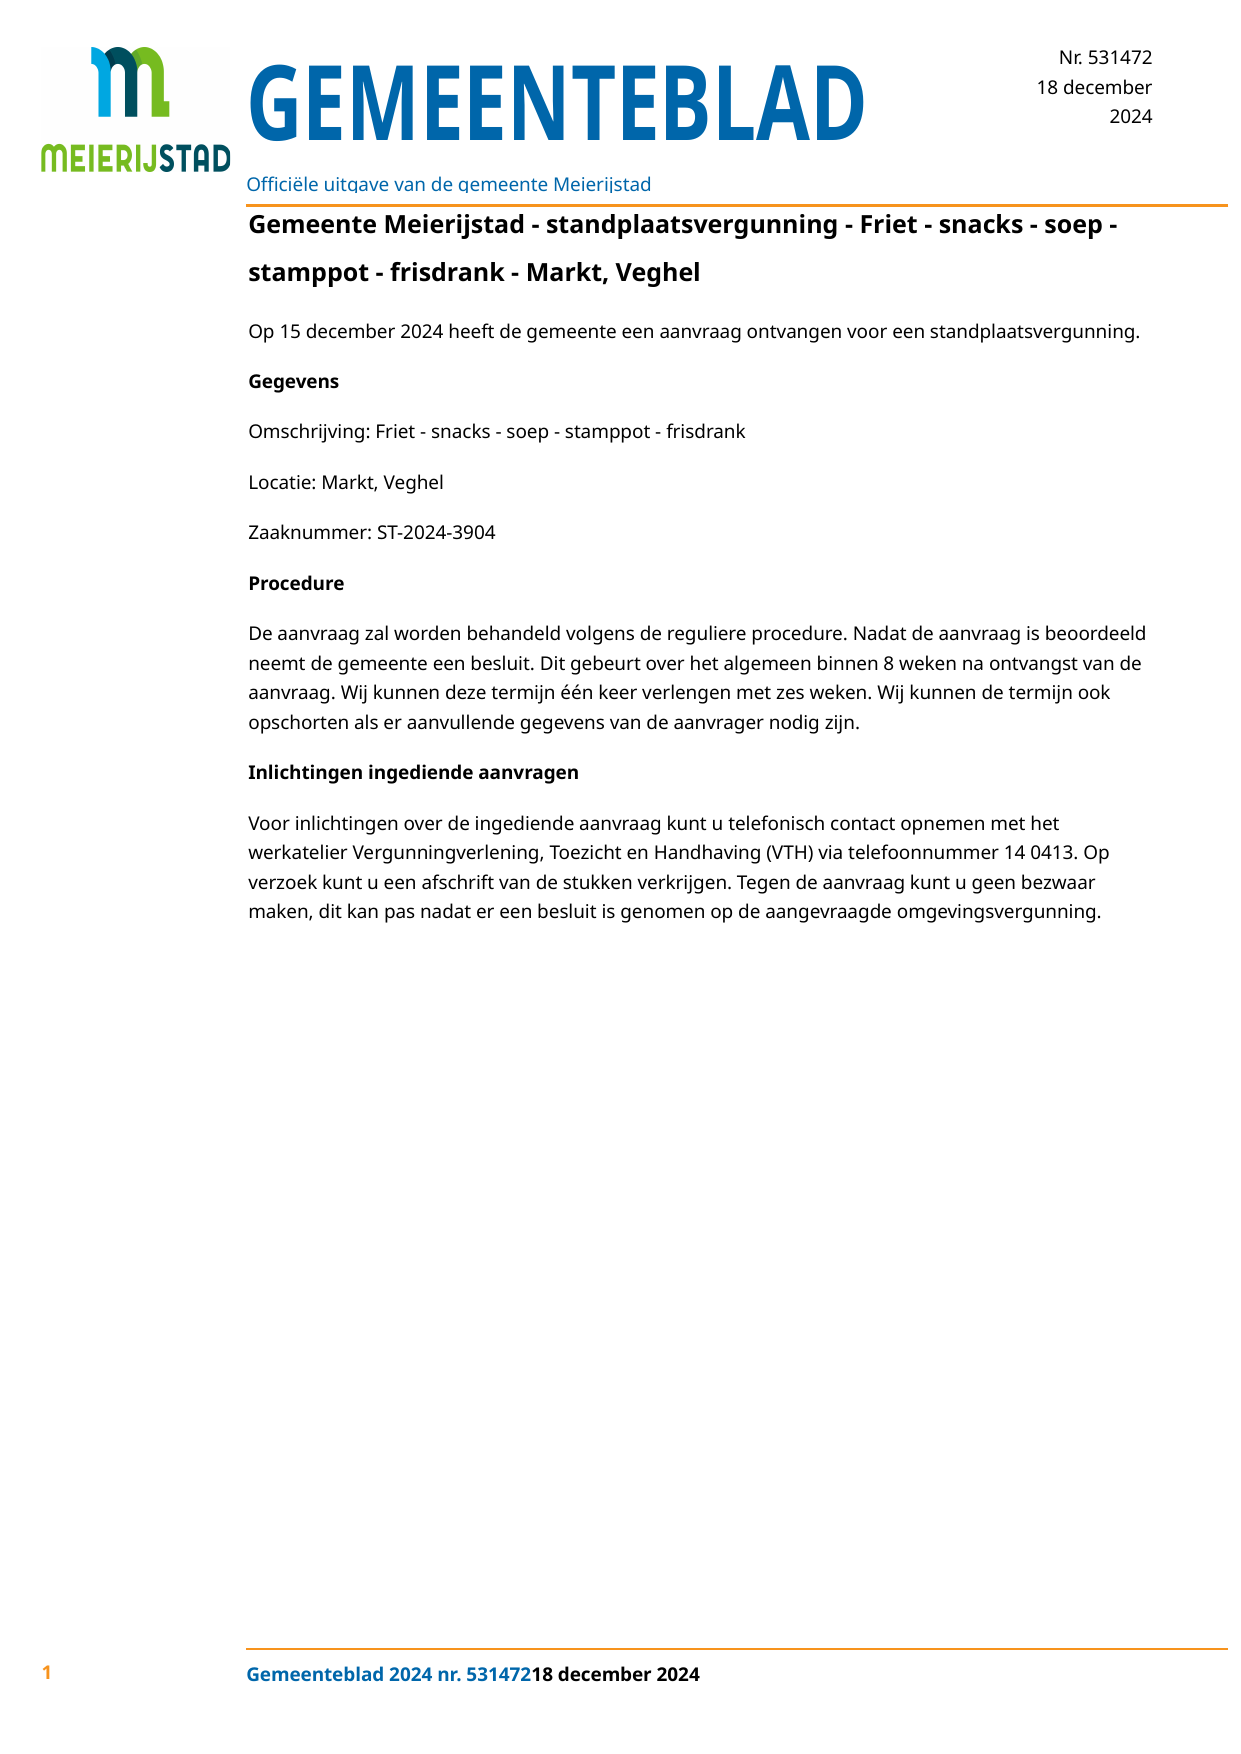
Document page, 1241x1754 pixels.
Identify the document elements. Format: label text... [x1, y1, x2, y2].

text Omschrijving: Friet - snacks - soep - stamppot - frisdrank [248, 419, 1152, 444]
text Op 15 december 2024 heeft de gemeente een aanvraag ontvangen voor een standplaatsvergunning. [248, 318, 1152, 344]
text Procedure [248, 570, 1152, 596]
text De aanvraag zal worden behandeld volgens de reguliere procedure. Nadat de aanvraag is beoordeeld neemt de gemeente een besluit. Dit gebeurt over het algemeen binnen 8 weken na ontvangst van de aanvraag. Wij kunnen deze termijn één keer verlengen met zes weken. Wij kunnen de termijn ook opschorten als er aanvullende gegevens van de aanvrager nodig zijn. [248, 620, 1152, 735]
text Inlichtingen ingediende aanvragen [248, 759, 1152, 785]
text Locatie: Markt, Veghel [248, 469, 1152, 495]
text Gegevens [248, 368, 1152, 394]
text Zaaknummer: ST-2024-3904 [248, 519, 1152, 545]
text Voor inlichtingen over de ingediende aanvraag kunt u telefonisch contact opnemen met het werkatelier Vergunningverlening, Toezicht en Handhaving (VTH) via telefoonnummer 14 0413. Op verzoek kunt u een afschrift van de stukken verkrijgen. Tegen de aanvraag kunt u geen bezwaar maken, dit kan pas nadat er een besluit is genomen op de aangevraagde omgevingsvergunning. [248, 810, 1152, 924]
text Gemeente Meierijstad - standplaatsvergunning - Friet - snacks - soep - stamppot - frisdrank - Markt, Veghel [248, 207, 1152, 288]
picture [41, 47, 231, 172]
